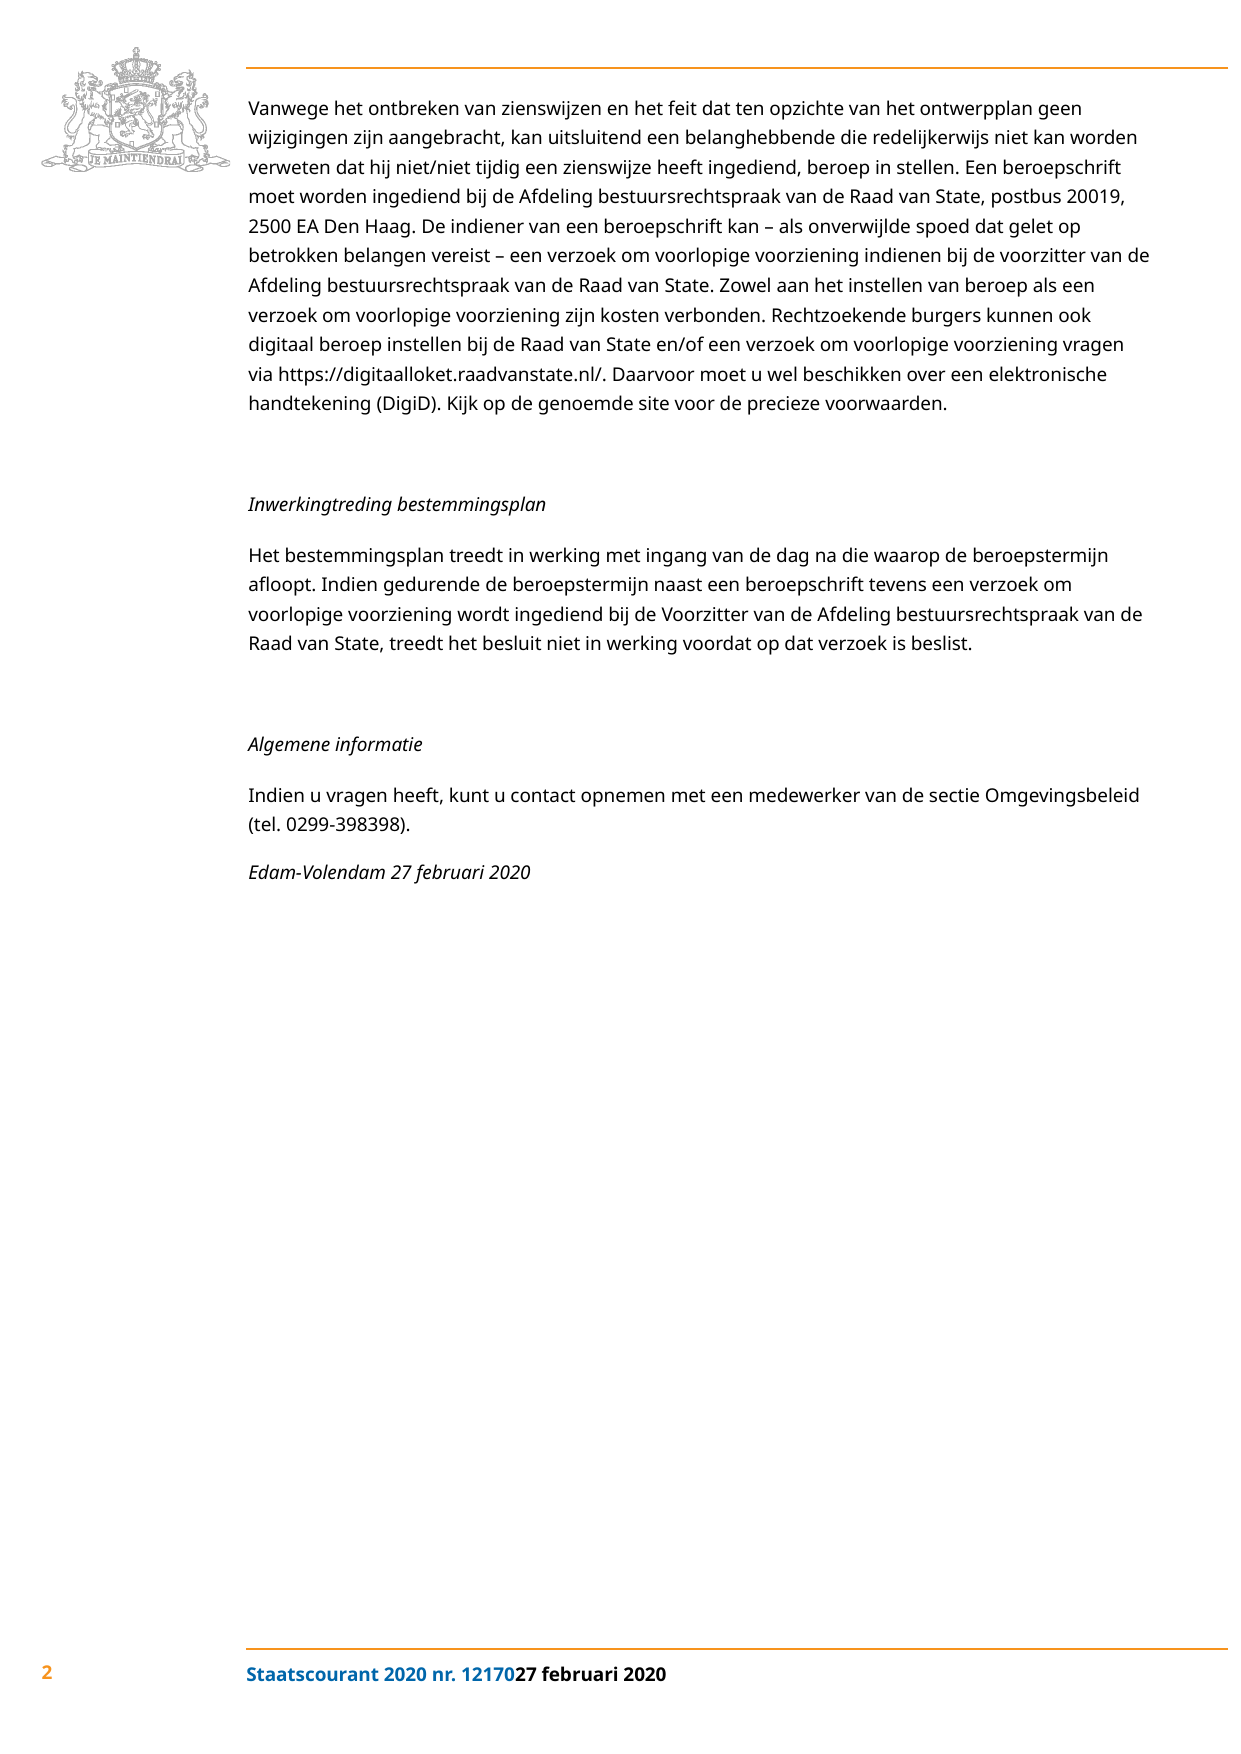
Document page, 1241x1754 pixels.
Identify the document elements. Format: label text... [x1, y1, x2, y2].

text Algemene informatie [248, 731, 1152, 757]
text Het bestemmingsplan treedt in werking met ingang van de dag na die waarop de beroepstermijn afloopt. Indien gedurende de beroepstermijn naast een beroepschrift tevens een verzoek om voorlopige voorziening wordt ingediend bij de Voorzitter van de Afdeling bestuursrechtspraak van de Raad van State, treedt het besluit niet in werking voordat op dat verzoek is beslist. [248, 542, 1152, 656]
picture [41, 47, 231, 172]
text Vanwege het ontbreken van zienswijzen en het feit dat ten opzichte van het ontwerpplan geen wijzigingen zijn aangebracht, kan uitsluitend een belanghebbende die redelijkerwijs niet kan worden verweten dat hij niet/niet tijdig een zienswijze heeft ingediend, beroep in stellen. Een beroepschrift moet worden ingediend bij de Afdeling bestuursrechtspraak van de Raad van State, postbus 20019, 2500 EA Den Haag. De indiener van een beroepschrift kan – als onverwijlde spoed dat gelet op betrokken belangen vereist – een verzoek om voorlopige voorziening indienen bij de voorzitter van de Afdeling bestuursrechtspraak van de Raad van State. Zowel aan het instellen van beroep als een verzoek om voorlopige voorziening zijn kosten verbonden. Rechtzoekende burgers kunnen ook digitaal beroep instellen bij de Raad van State en/of een verzoek om voorlopige voorziening vragen via https://digitaalloket.raadvanstate.nl/. Daarvoor moet u wel beschikken over een elektronische handtekening (DigiD). Kijk op de genoemde site voor de precieze voorwaarden. [248, 95, 1152, 416]
text Inwerkingtreding bestemmingsplan [248, 491, 1152, 517]
text Indien u vragen heeft, kunt u contact opnemen met een medewerker van de sectie Omgevingsbeleid (tel. 0299-398398). [248, 782, 1152, 837]
text Edam-Volendam 27 februari 2020 [248, 859, 1152, 885]
